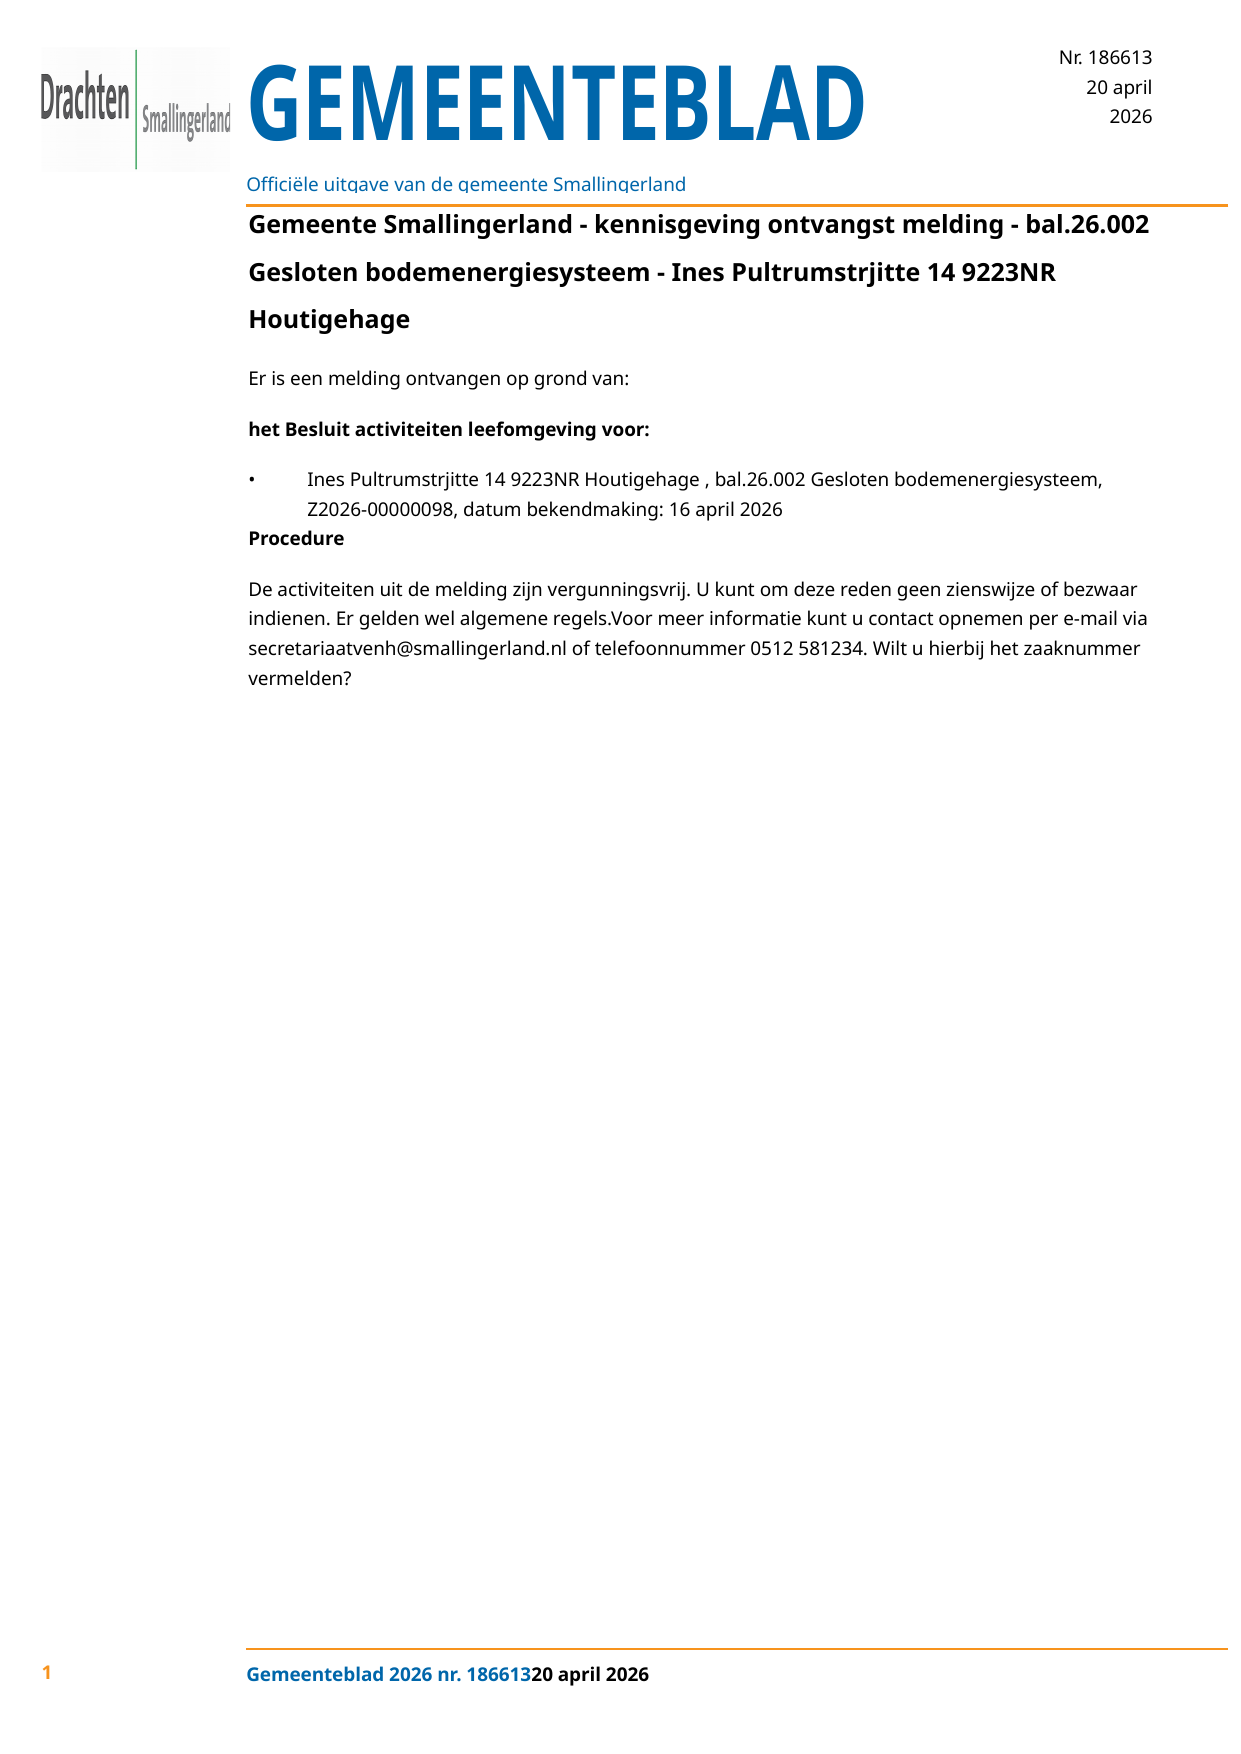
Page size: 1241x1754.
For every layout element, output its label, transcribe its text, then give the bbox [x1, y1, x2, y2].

text Procedure [248, 526, 1152, 551]
text De activiteiten uit de melding zijn vergunningsvrij. U kunt om deze reden geen zienswijze of bezwaar indienen. Er gelden wel algemene regels.Voor meer informatie kunt u contact opnemen per e-mail via secretariaatvenh@smallingerland.nl of telefoonnummer 0512 581234. Wilt u hierbij het zaaknummer vermelden? [248, 576, 1152, 690]
text Er is een melding ontvangen op grond van: [248, 366, 1152, 391]
list Ines Pultrumstrjitte 14 9223NR Houtigehage , bal.26.002 Gesloten bodemenergiesysteem, Z2026-00000098, datum bekendmaking: 16 april 2026 [248, 466, 1152, 522]
text het Besluit activiteiten leefomgeving voor: [248, 416, 1152, 442]
text Gemeente Smallingerland - kennisgeving ontvangst melding - bal.26.002 Gesloten bodemenergiesysteem - Ines Pultrumstrjitte 14 9223NR Houtigehage [248, 207, 1152, 336]
picture [41, 47, 231, 172]
